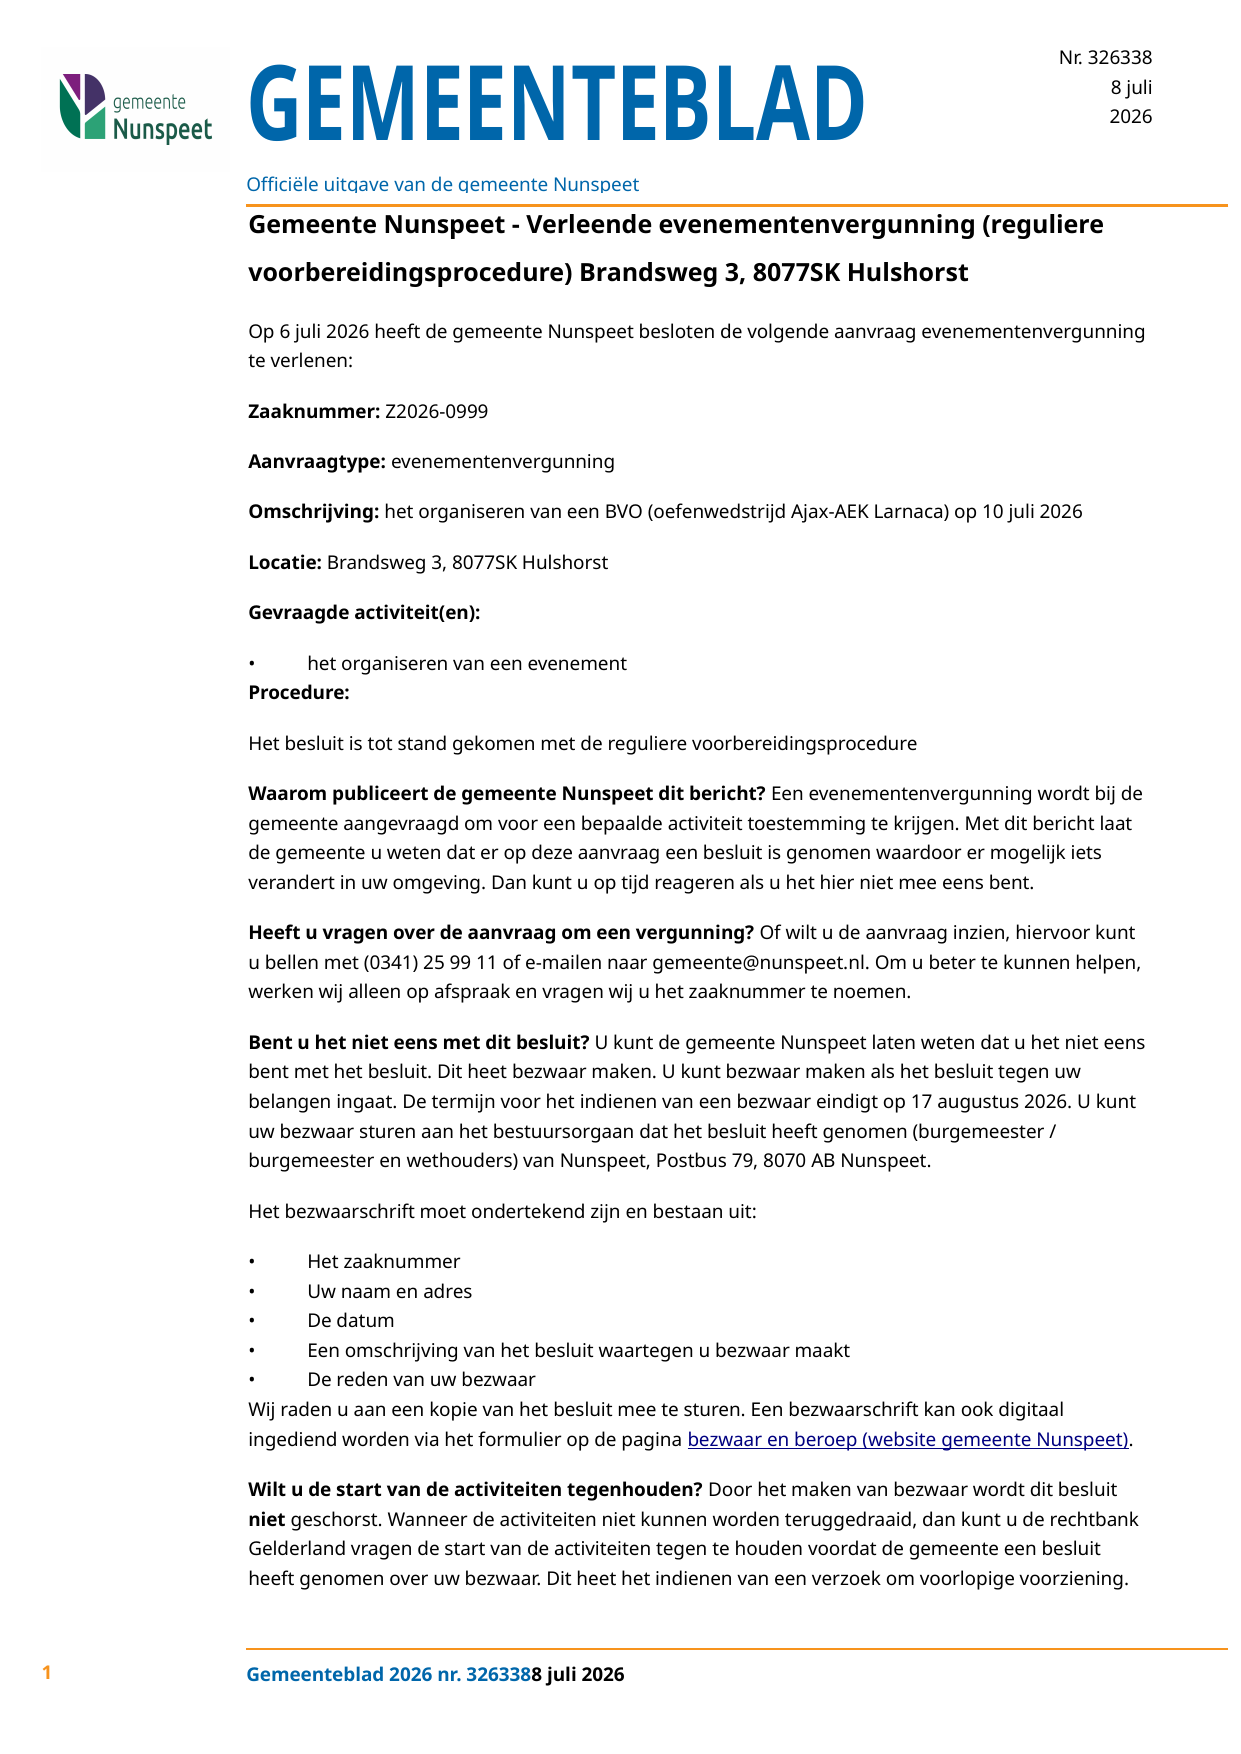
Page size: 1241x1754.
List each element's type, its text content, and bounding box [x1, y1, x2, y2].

text Zaaknummer: Z2026-0999 [248, 398, 1152, 424]
picture [41, 47, 231, 172]
list De reden van uw bezwaar [248, 1367, 1152, 1392]
text Het besluit is tot stand gekomen met de reguliere voorbereidingsprocedure [248, 730, 1152, 756]
text Gemeente Nunspeet - Verleende evenementenvergunning (reguliere voorbereidingsprocedure) Brandsweg 3, 8077SK Hulshorst [248, 207, 1152, 288]
text Het bezwaarschrift moet ondertekend zijn en bestaan uit: [248, 1198, 1152, 1224]
text Wilt u de start van de activiteiten tegenhouden? Door het maken van bezwaar wordt dit besluit niet geschorst. Wanneer de activiteiten niet kunnen worden teruggedraaid, dan kunt u de rechtbank Gelderland vragen de start van de activiteiten tegen te houden voordat de gemeente een besluit heeft genomen over uw bezwaar. Dit heet het indienen van een verzoek om voorlopige voorziening. [248, 1476, 1152, 1591]
text Waarom publiceert de gemeente Nunspeet dit bericht? Een evenementenvergunning wordt bij de gemeente aangevraagd om voor een bepaalde activiteit toestemming te krijgen. Met dit bericht laat de gemeente u weten dat er op deze aanvraag een besluit is genomen waardoor er mogelijk iets verandert in uw omgeving. Dan kunt u op tijd reageren als u het hier niet mee eens bent. [248, 780, 1152, 895]
text Omschrijving: het organiseren van een BVO (oefenwedstrijd Ajax-AEK Larnaca) op 10 juli 2026 [248, 499, 1152, 524]
text Wij raden u aan een kopie van het besluit mee te sturen. Een bezwaarschrift kan ook digitaal ingediend worden via het formulier op de pagina bezwaar en beroep (website gemeente Nunspeet). [248, 1396, 1152, 1452]
text Bent u het niet eens met dit besluit? U kunt de gemeente Nunspeet laten weten dat u het niet eens bent met het besluit. Dit heet bezwaar maken. U kunt bezwaar maken als het besluit tegen uw belangen ingaat. De termijn voor het indienen van een bezwaar eindigt op 17 augustus 2026. U kunt uw bezwaar sturen aan het bestuursorgaan dat het besluit heeft genomen (burgemeester / burgemeester en wethouders) van Nunspeet, Postbus 79, 8070 AB Nunspeet. [248, 1029, 1152, 1173]
text Heeft u vragen over de aanvraag om een vergunning? Of wilt u de aanvraag inzien, hiervoor kunt u bellen met (0341) 25 99 11 of e-mailen naar gemeente@nunspeet.nl. Om u beter te kunnen helpen, werken wij alleen op afspraak en vragen wij u het zaaknummer te noemen. [248, 919, 1152, 1004]
text Locatie: Brandsweg 3, 8077SK Hulshorst [248, 549, 1152, 575]
text Aanvraagtype: evenementenvergunning [248, 448, 1152, 474]
text Op 6 juli 2026 heeft de gemeente Nunspeet besloten de volgende aanvraag evenementenvergunning te verlenen: [248, 318, 1152, 373]
text Procedure: [248, 679, 1152, 705]
list het organiseren van een evenement [248, 650, 1152, 676]
list De datum [248, 1307, 1152, 1333]
text Gevraagde activiteit(en): [248, 599, 1152, 625]
list Het zaaknummer [248, 1248, 1152, 1274]
list Uw naam en adres [248, 1278, 1152, 1304]
list Een omschrijving van het besluit waartegen u bezwaar maakt [248, 1337, 1152, 1363]
